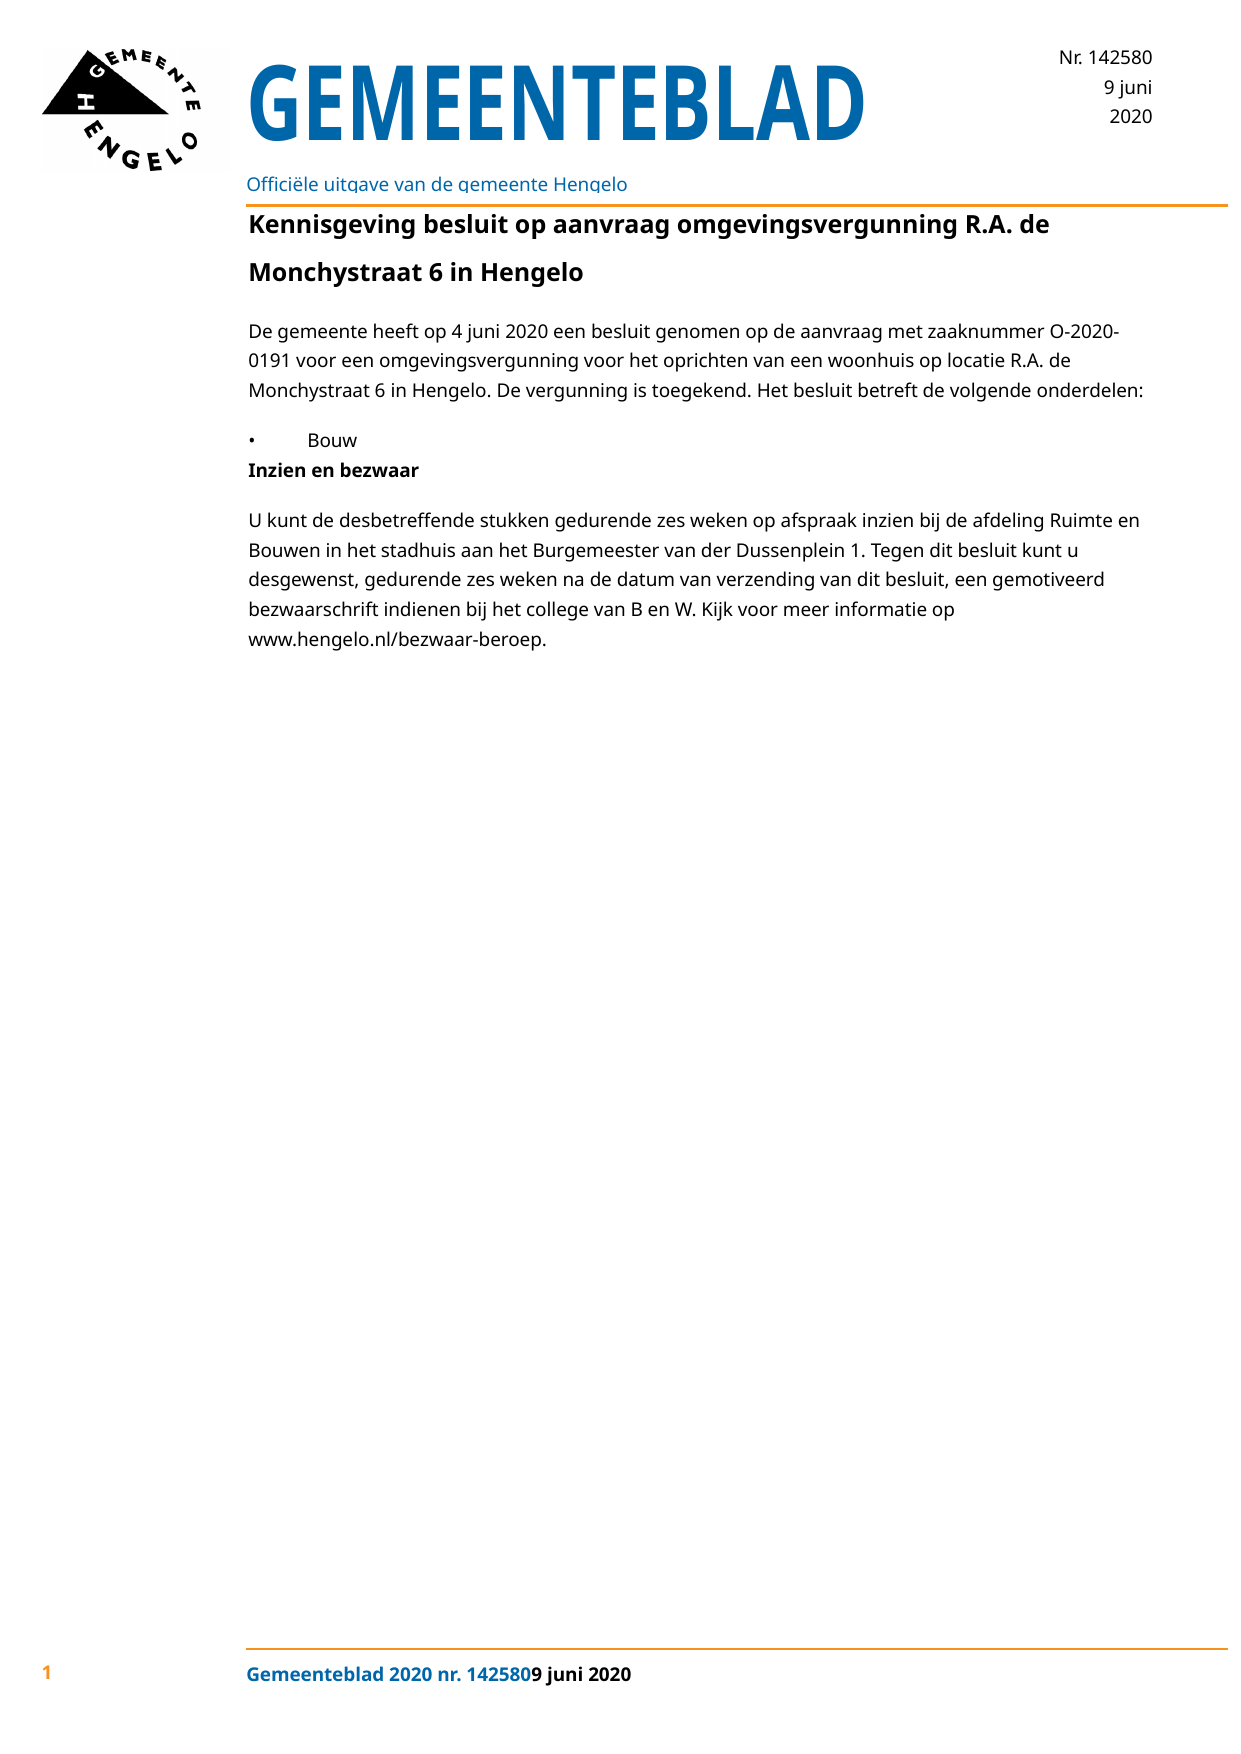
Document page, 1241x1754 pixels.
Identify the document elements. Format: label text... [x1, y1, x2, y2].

picture [41, 47, 231, 172]
text U kunt de desbetreffende stukken gedurende zes weken op afspraak inzien bij de afdeling Ruimte en Bouwen in het stadhuis aan het Burgemeester van der Dussenplein 1. Tegen dit besluit kunt u desgewenst, gedurende zes weken na de datum van verzending van dit besluit, een gemotiveerd bezwaarschrift indienen bij het college van B en W. Kijk voor meer informatie op www.hengelo.nl/bezwaar-beroep. [248, 507, 1152, 652]
text Inzien en bezwaar [248, 457, 1152, 483]
text Kennisgeving besluit op aanvraag omgevingsvergunning R.A. de Monchystraat 6 in Hengelo [248, 207, 1152, 288]
text De gemeente heeft op 4 juni 2020 een besluit genomen op de aanvraag met zaaknummer O-2020-0191 voor een omgevingsvergunning voor het oprichten van een woonhuis op locatie R.A. de Monchystraat 6 in Hengelo. De vergunning is toegekend. Het besluit betreft de volgende onderdelen: [248, 318, 1152, 403]
list Bouw [248, 427, 1152, 453]
